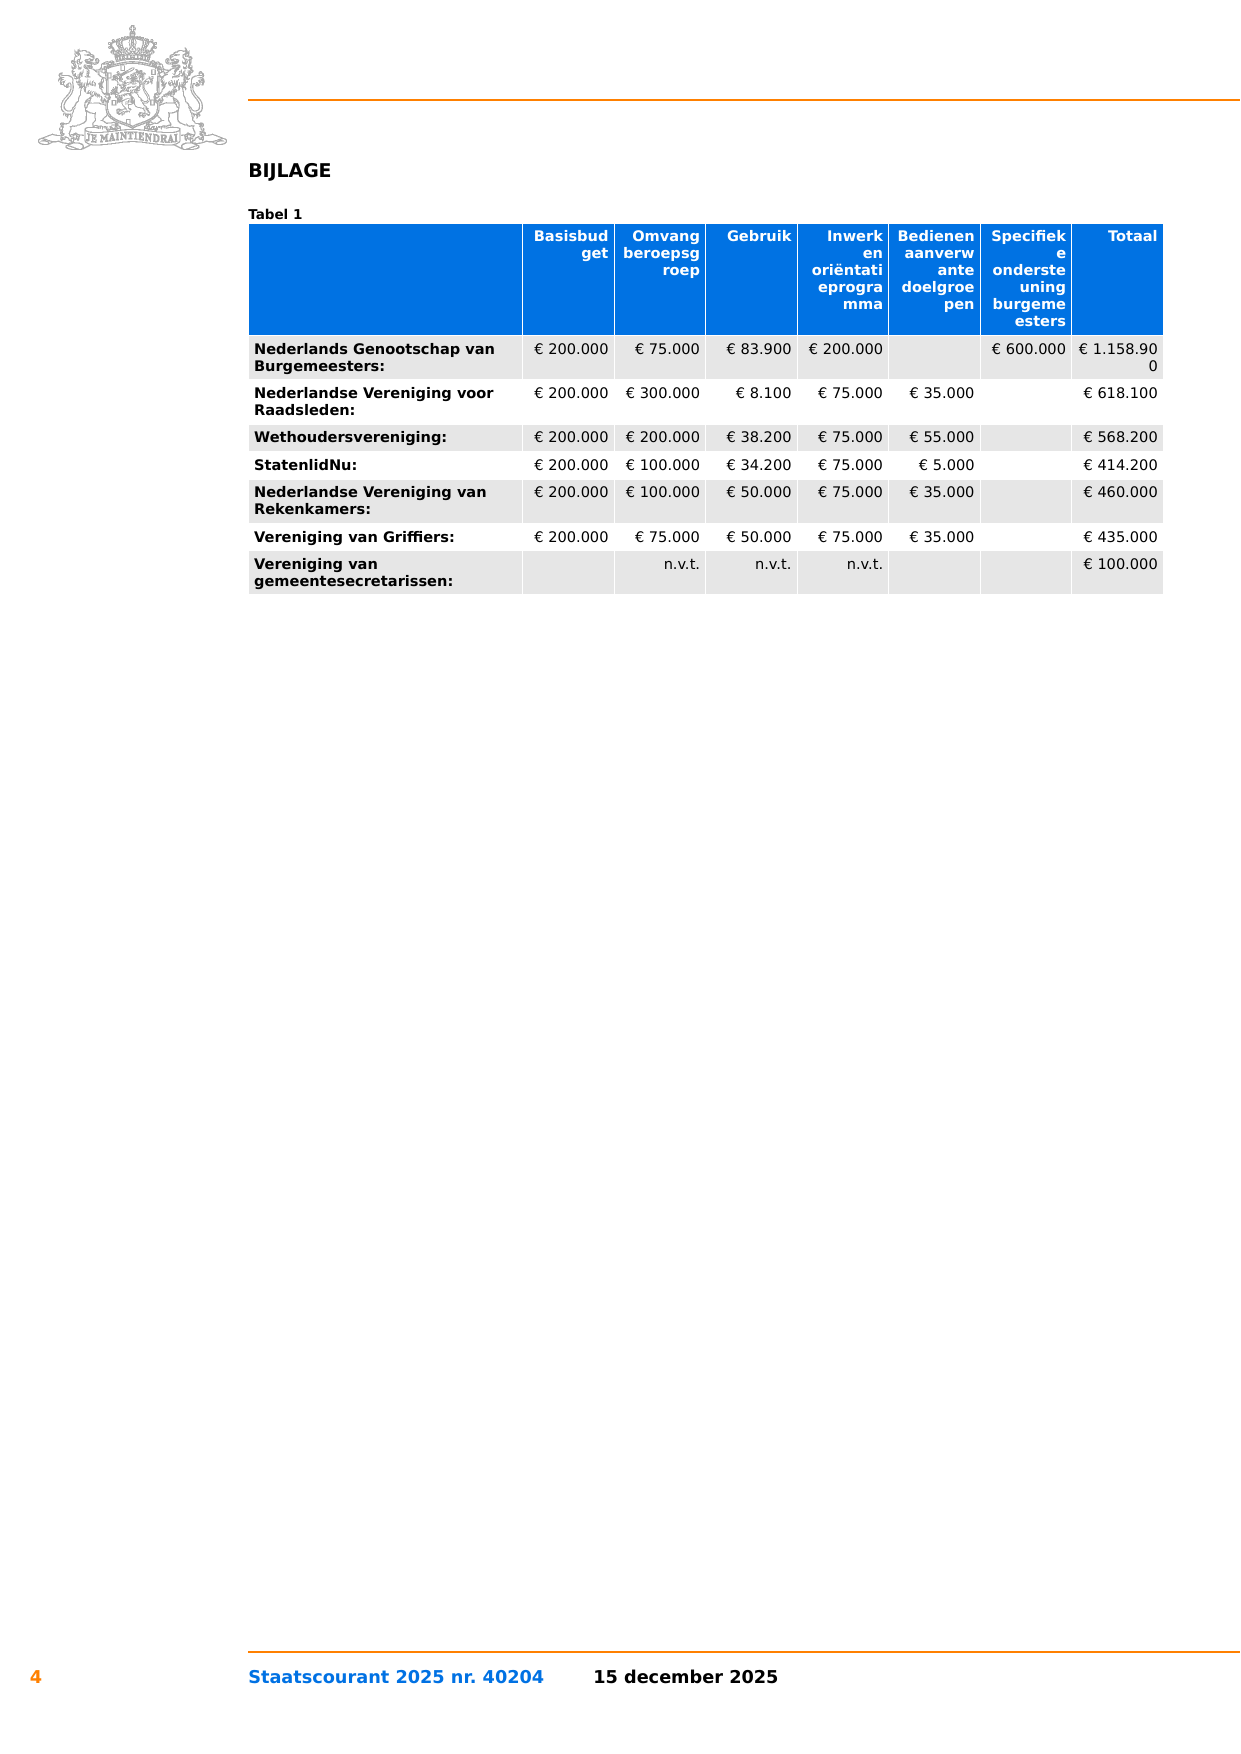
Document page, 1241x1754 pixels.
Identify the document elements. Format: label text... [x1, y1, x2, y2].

table_cell € 100.000 [615, 452, 705, 478]
table_cell [981, 380, 1071, 424]
table_cell € 75.000 [798, 524, 888, 550]
picture [38, 25, 227, 150]
table_cell Specifieke ondersteuning burgemeesters [981, 224, 1071, 335]
table_cell Vereniging van Griffiers: [249, 524, 522, 550]
table_cell € 600.000 [981, 336, 1071, 379]
table_cell Bedienen aanverwante doelgroepen [889, 224, 980, 335]
table_cell [981, 452, 1071, 478]
table_cell [889, 551, 980, 594]
table_cell € 75.000 [798, 452, 888, 478]
table_cell € 35.000 [889, 524, 980, 550]
table_cell n.v.t. [615, 551, 705, 594]
table_cell € 200.000 [615, 425, 705, 451]
table_cell € 460.000 [1072, 480, 1163, 523]
table_cell n.v.t. [706, 551, 797, 594]
table_cell Inwerk en oriëntatieprogramma [798, 224, 888, 335]
table_cell Basisbudget [523, 224, 614, 335]
table_cell € 83.900 [706, 336, 797, 379]
table_cell n.v.t. [798, 551, 888, 594]
table_cell € 200.000 [523, 336, 614, 379]
table_cell Nederlandse Vereniging voor Raadsleden: [249, 380, 522, 424]
table_cell € 75.000 [615, 524, 705, 550]
table_cell € 75.000 [615, 336, 705, 379]
subtitle BIJLAGE [248, 160, 1163, 182]
table_cell € 5.000 [889, 452, 980, 478]
table_cell € 38.200 [706, 425, 797, 451]
table_cell [889, 336, 980, 379]
table_cell [981, 524, 1071, 550]
table_cell € 435.000 [1072, 524, 1163, 550]
table_cell [981, 425, 1071, 451]
table_cell € 75.000 [798, 425, 888, 451]
table_cell Gebruik [706, 224, 797, 335]
table_cell [523, 551, 614, 594]
table_header Tabel 1 [248, 207, 1163, 223]
table_cell € 100.000 [615, 480, 705, 523]
table_cell € 618.100 [1072, 380, 1163, 424]
table_cell € 35.000 [889, 380, 980, 424]
table_cell € 200.000 [523, 452, 614, 478]
table_cell € 568.200 [1072, 425, 1163, 451]
table_cell € 8.100 [706, 380, 797, 424]
table_cell € 100.000 [1072, 551, 1163, 594]
table_cell Wethoudersvereniging: [249, 425, 522, 451]
table_cell € 200.000 [523, 480, 614, 523]
table_cell Nederlandse Vereniging van Rekenkamers: [249, 480, 522, 523]
table_cell € 300.000 [615, 380, 705, 424]
table_cell € 50.000 [706, 480, 797, 523]
table_cell € 200.000 [798, 336, 888, 379]
table_cell Totaal [1072, 224, 1163, 335]
table_cell € 35.000 [889, 480, 980, 523]
table_cell [981, 551, 1071, 594]
table_cell Omvang beroepsgroep [615, 224, 705, 335]
table_cell € 34.200 [706, 452, 797, 478]
table_cell € 75.000 [798, 380, 888, 424]
table_cell Nederlands Genootschap van Burgemeesters: [249, 336, 522, 379]
table_cell € 75.000 [798, 480, 888, 523]
table_cell StatenlidNu: [249, 452, 522, 478]
table_cell € 55.000 [889, 425, 980, 451]
table_cell € 414.200 [1072, 452, 1163, 478]
table_cell € 50.000 [706, 524, 797, 550]
table_cell € 200.000 [523, 524, 614, 550]
table_cell € 200.000 [523, 380, 614, 424]
table_cell [249, 224, 522, 335]
table_cell [981, 480, 1071, 523]
table_cell Vereniging van gemeentesecretarissen: [249, 551, 522, 594]
table_cell € 1.158.900 [1072, 336, 1163, 379]
table_cell € 200.000 [523, 425, 614, 451]
